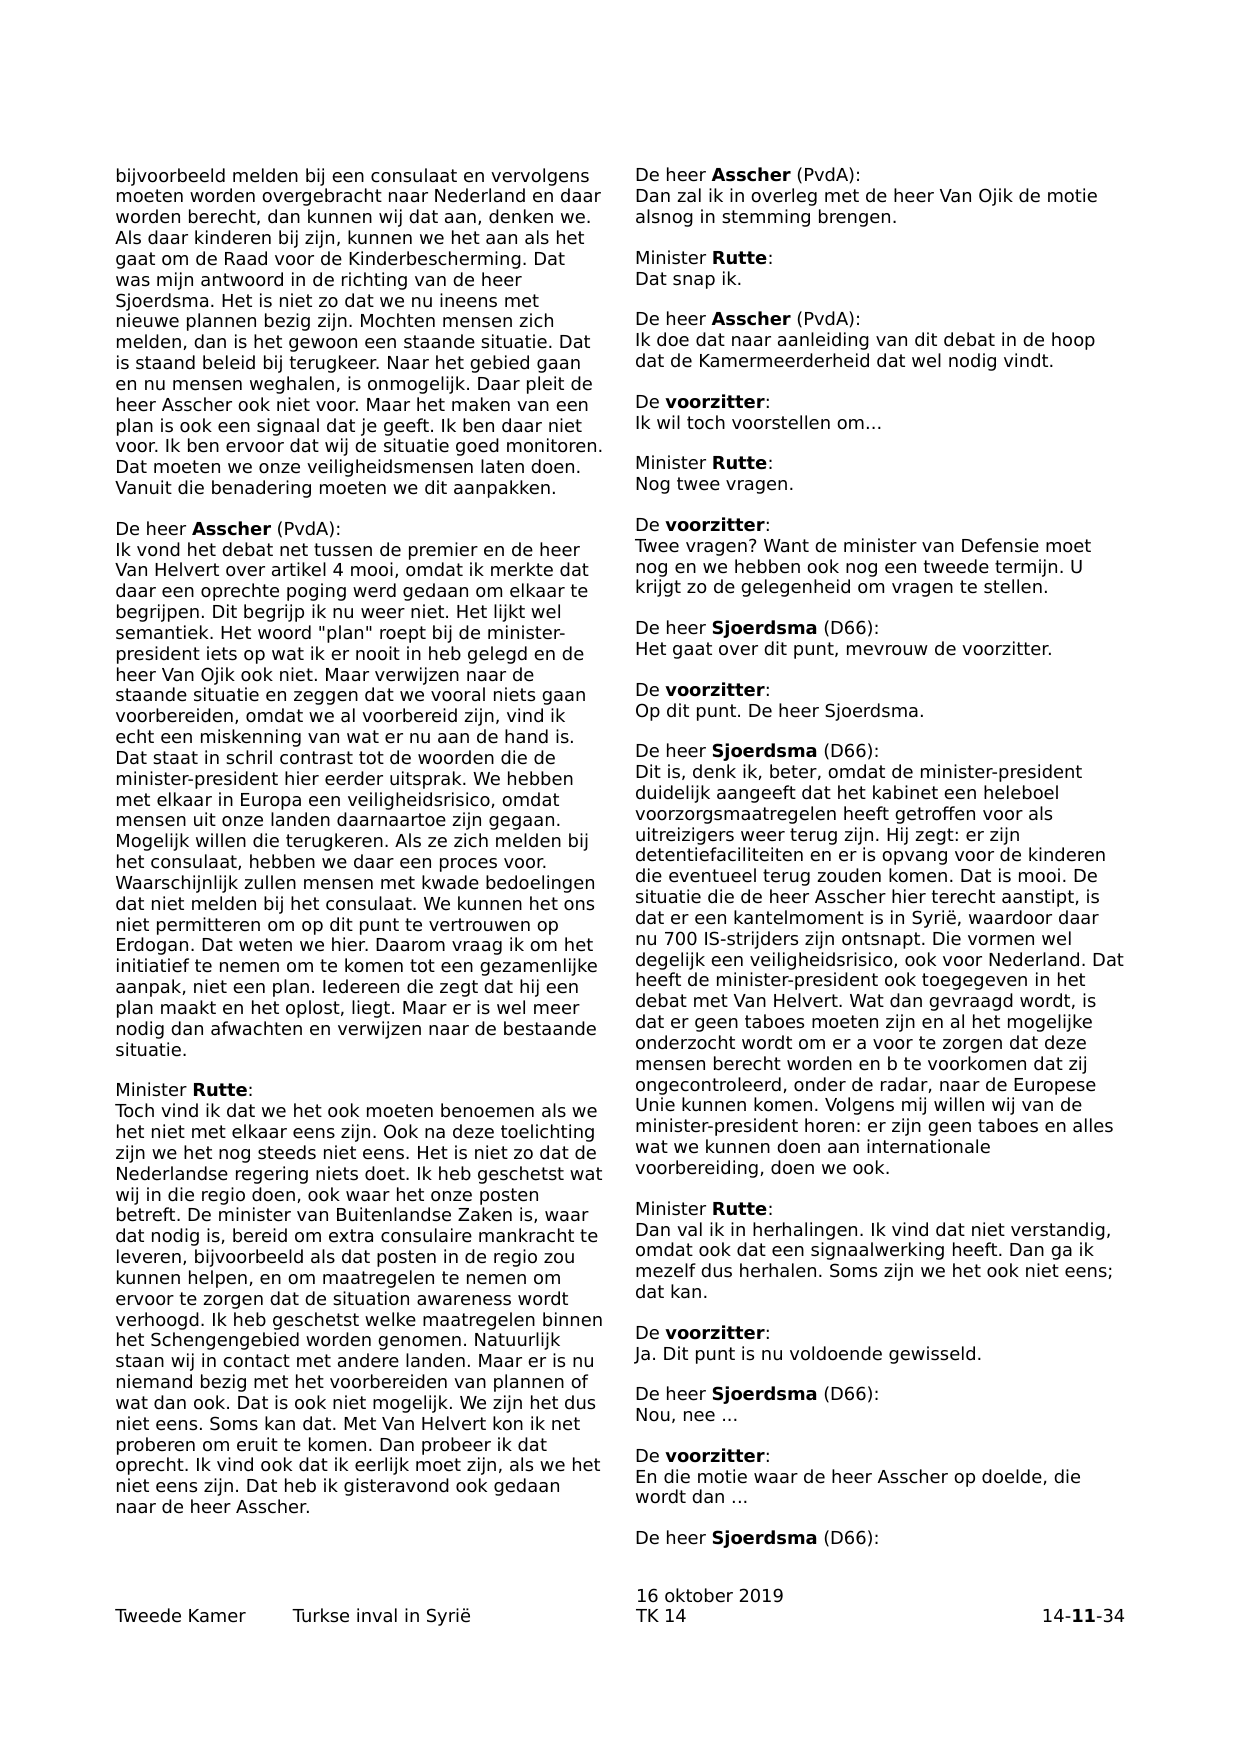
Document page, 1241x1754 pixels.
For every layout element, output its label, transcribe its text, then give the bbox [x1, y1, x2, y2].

text Nog twee vragen. [635, 474, 1125, 495]
text De voorzitter: [635, 515, 1125, 536]
text De heer Asscher (PvdA): [115, 519, 605, 539]
text Dit is, denk ik, beter, omdat de minister-president duidelijk aangeeft dat het kabinet een heleboel voorzorgsmaatregelen heeft getroffen voor als uitreizigers weer terug zijn. Hij zegt: er zijn detentiefaciliteiten en er is opvang voor de kinderen die eventueel terug zouden komen. Dat is mooi. De situatie die de heer Asscher hier terecht aanstipt, is dat er een kantelmoment is in Syrië, waardoor daar nu 700 IS-strijders zijn ontsnapt. Die vormen wel degelijk een veiligheidsrisico, ook voor Nederland. Dat heeft de minister-president ook toegegeven in het debat met Van Helvert. Wat dan gevraagd wordt, is dat er geen taboes moeten zijn en al het mogelijke onderzocht wordt om er a voor te zorgen dat deze mensen berecht worden en b te voorkomen dat zij ongecontroleerd, onder de radar, naar de Europese Unie kunnen komen. Volgens mij willen wij van de minister-president horen: er zijn geen taboes en alles wat we kunnen doen aan internationale voorbereiding, doen we ook. [635, 762, 1125, 1178]
text De heer Asscher (PvdA): [635, 309, 1125, 330]
text Toch vind ik dat we het ook moeten benoemen als we het niet met elkaar eens zijn. Ook na deze toelichting zijn we het nog steeds niet eens. Het is niet zo dat de Nederlandse regering niets doet. Ik heb geschetst wat wij in die regio doen, ook waar het onze posten betreft. De minister van Buitenlandse Zaken is, waar dat nodig is, bereid om extra consulaire mankracht te leveren, bijvoorbeeld als dat posten in de regio zou kunnen helpen, en om maatregelen te nemen om ervoor te zorgen dat de situation awareness wordt verhoogd. Ik heb geschetst welke maatregelen binnen het Schengengebied worden genomen. Natuurlijk staan wij in contact met andere landen. Maar er is nu niemand bezig met het voorbereiden van plannen of wat dan ook. Dat is ook niet mogelijk. We zijn het dus niet eens. Soms kan dat. Met Van Helvert kon ik net proberen om eruit te komen. Dan probeer ik dat oprecht. Ik vind ook dat ik eerlijk moet zijn, als we het niet eens zijn. Dat heb ik gisteravond ook gedaan naar de heer Asscher. [115, 1101, 605, 1518]
text De heer Sjoerdsma (D66): [635, 1384, 1125, 1405]
text Ik wil toch voorstellen om... [635, 412, 1125, 433]
text De heer Asscher (PvdA): [635, 165, 1125, 186]
text bijvoorbeeld melden bij een consulaat en vervolgens moeten worden overgebracht naar Nederland en daar worden berecht, dan kunnen wij dat aan, denken we. Als daar kinderen bij zijn, kunnen we het aan als het gaat om de Raad voor de Kinderbescherming. Dat was mijn antwoord in de richting van de heer Sjoerdsma. Het is niet zo dat we nu ineens met nieuwe plannen bezig zijn. Mochten mensen zich melden, dan is het gewoon een staande situatie. Dat is staand beleid bij terugkeer. Naar het gebied gaan en nu mensen weghalen, is onmogelijk. Daar pleit de heer Asscher ook niet voor. Maar het maken van een plan is ook een signaal dat je geeft. Ik ben daar niet voor. Ik ben ervoor dat wij de situatie goed monitoren. Dat moeten we onze veiligheidsmensen laten doen. Vanuit die benadering moeten we dit aanpakken. [115, 165, 605, 499]
text De heer Sjoerdsma (D66): [635, 618, 1125, 639]
text En die motie waar de heer Asscher op doelde, die wordt dan ... [635, 1466, 1125, 1508]
text De voorzitter: [635, 679, 1125, 700]
text De voorzitter: [635, 1323, 1125, 1343]
text De heer Sjoerdsma (D66): [635, 1528, 1125, 1549]
text Op dit punt. De heer Sjoerdsma. [635, 700, 1125, 721]
text Minister Rutte: [635, 453, 1125, 474]
text Minister Rutte: [635, 248, 1125, 268]
text Het gaat over dit punt, mevrouw de voorzitter. [635, 639, 1125, 659]
text De voorzitter: [635, 1446, 1125, 1466]
text Ik doe dat naar aanleiding van dit debat in de hoop dat de Kamermeerderheid dat wel nodig vindt. [635, 330, 1125, 372]
text Minister Rutte: [115, 1080, 605, 1101]
text Twee vragen? Want de minister van Defensie moet nog en we hebben ook nog een tweede termijn. U krijgt zo de gelegenheid om vragen te stellen. [635, 536, 1125, 598]
text Dan zal ik in overleg met de heer Van Ojik de motie alsnog in stemming brengen. [635, 186, 1125, 228]
text Minister Rutte: [635, 1198, 1125, 1219]
text Dat snap ik. [635, 268, 1125, 289]
text Ja. Dit punt is nu voldoende gewisseld. [635, 1343, 1125, 1364]
text Dan val ik in herhalingen. Ik vind dat niet verstandig, omdat ook dat een signaalwerking heeft. Dan ga ik mezelf dus herhalen. Soms zijn we het ook niet eens; dat kan. [635, 1219, 1125, 1303]
text De heer Sjoerdsma (D66): [635, 741, 1125, 762]
text De voorzitter: [635, 392, 1125, 412]
text Ik vond het debat net tussen de premier en de heer Van Helvert over artikel 4 mooi, omdat ik merkte dat daar een oprechte poging werd gedaan om elkaar te begrijpen. Dit begrijp ik nu weer niet. Het lijkt wel semantiek. Het woord "plan" roept bij de minister-president iets op wat ik er nooit in heb gelegd en de heer Van Ojik ook niet. Maar verwijzen naar de staande situatie en zeggen dat we vooral niets gaan voorbereiden, omdat we al voorbereid zijn, vind ik echt een miskenning van wat er nu aan de hand is. Dat staat in schril contrast tot de woorden die de minister-president hier eerder uitsprak. We hebben met elkaar in Europa een veiligheidsrisico, omdat mensen uit onze landen daarnaartoe zijn gegaan. Mogelijk willen die terugkeren. Als ze zich melden bij het consulaat, hebben we daar een proces voor. Waarschijnlijk zullen mensen met kwade bedoelingen dat niet melden bij het consulaat. We kunnen het ons niet permitteren om op dit punt te vertrouwen op Erdogan. Dat weten we hier. Daarom vraag ik om het initiatief te nemen om te komen tot een gezamenlijke aanpak, niet een plan. Iedereen die zegt dat hij een plan maakt en het oplost, liegt. Maar er is wel meer nodig dan afwachten en verwijzen naar de bestaande situatie. [115, 539, 605, 1060]
text Nou, nee ... [635, 1405, 1125, 1426]
